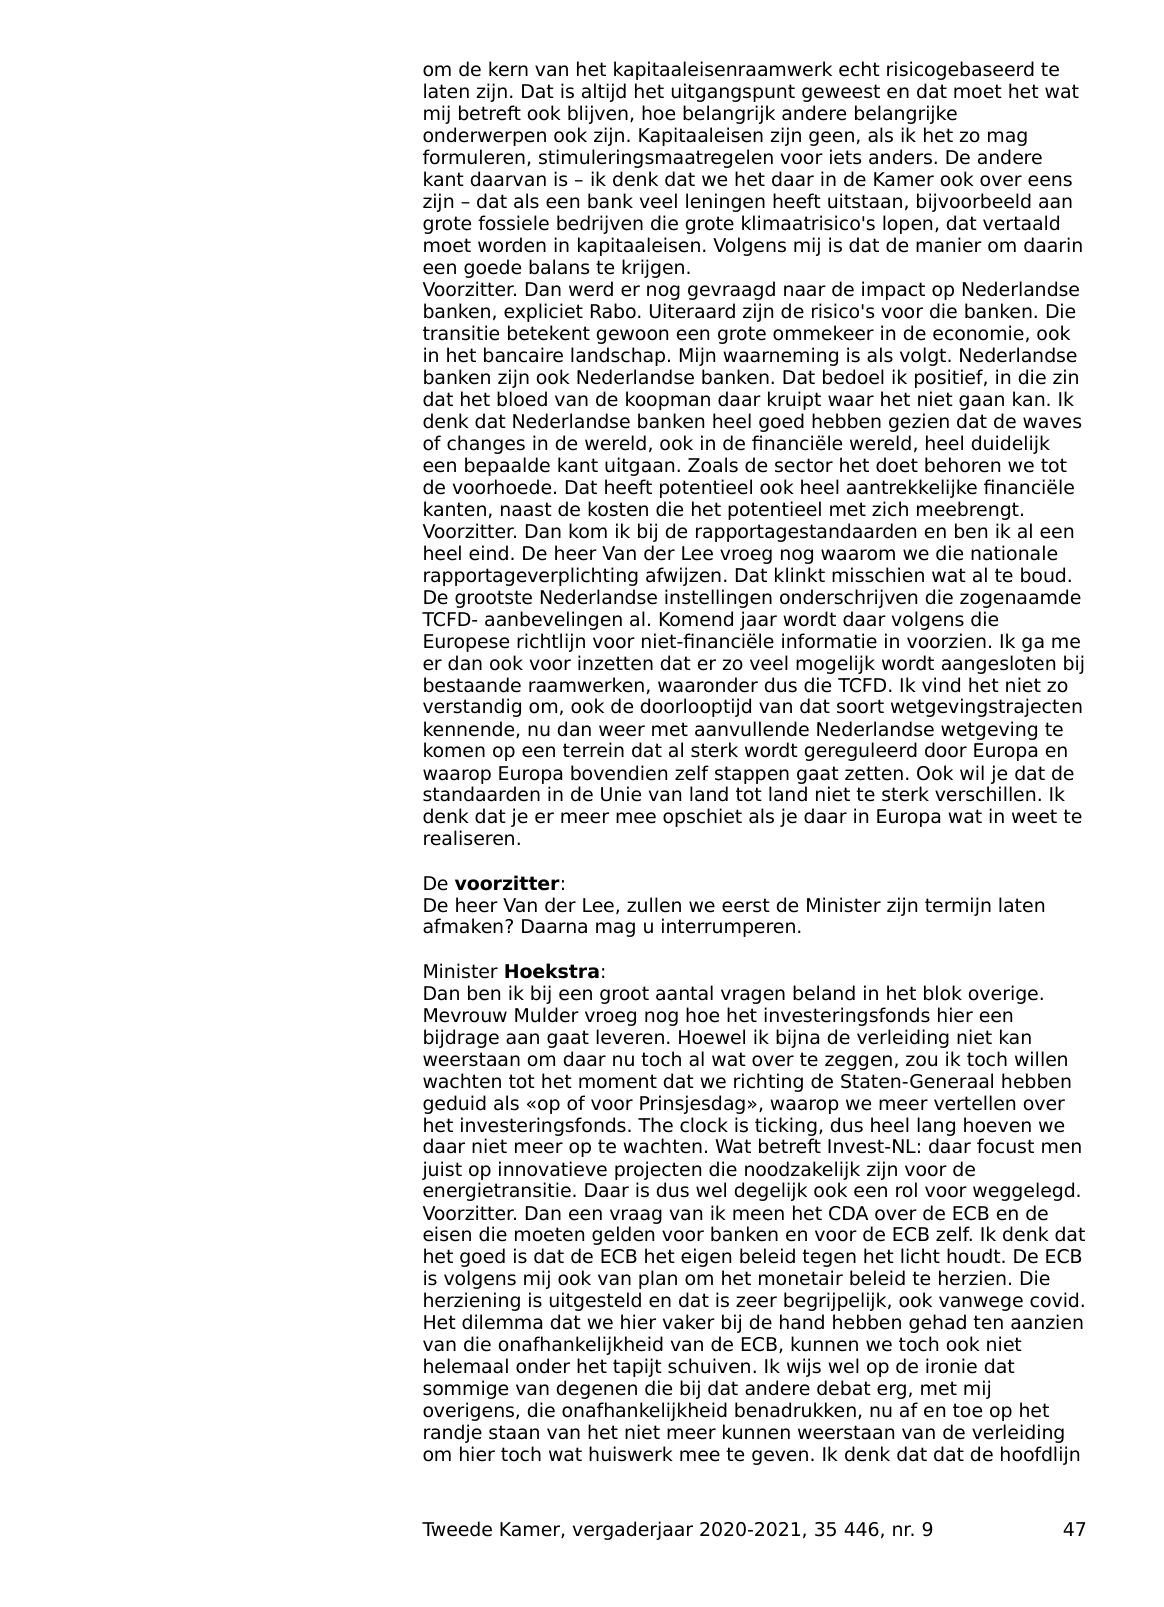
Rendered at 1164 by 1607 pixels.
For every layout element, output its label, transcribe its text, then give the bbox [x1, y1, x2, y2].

text De voorzitter: [422, 872, 1087, 894]
text om de kern van het kapitaaleisenraamwerk echt risicogebaseerd te laten zijn. Dat is altijd het uitgangspunt geweest en dat moet het wat mij betreft ook blijven, hoe belangrijk andere belangrijke onderwerpen ook zijn. Kapitaaleisen zijn geen, als ik het zo mag formuleren, stimuleringsmaatregelen voor iets anders. De andere kant daarvan is – ik denk dat we het daar in de Kamer ook over eens zijn – dat als een bank veel leningen heeft uitstaan, bijvoorbeeld aan grote fossiele bedrijven die grote klimaatrisico's lopen, dat vertaald moet worden in kapitaaleisen. Volgens mij is dat de manier om daarin een goede balans te krijgen. [422, 59, 1087, 279]
text De heer Van der Lee, zullen we eerst de Minister zijn termijn laten afmaken? Daarna mag u interrumperen. [422, 894, 1087, 938]
text Voorzitter. Dan kom ik bij de rapportagestandaarden en ben ik al een heel eind. De heer Van der Lee vroeg nog waarom we die nationale rapportageverplichting afwijzen. Dat klinkt misschien wat al te boud. De grootste Nederlandse instellingen onderschrijven die zogenaamde TCFD- aanbevelingen al. Komend jaar wordt daar volgens die Europese richtlijn voor niet-financiële informatie in voorzien. Ik ga me er dan ook voor inzetten dat er zo veel mogelijk wordt aangesloten bij bestaande raamwerken, waaronder dus die TCFD. Ik vind het niet zo verstandig om, ook de doorlooptijd van dat soort wetgevingstrajecten kennende, nu dan weer met aanvullende Nederlandse wetgeving te komen op een terrein dat al sterk wordt gereguleerd door Europa en waarop Europa bovendien zelf stappen gaat zetten. Ook wil je dat de standaarden in de Unie van land tot land niet te sterk verschillen. Ik denk dat je er meer mee opschiet als je daar in Europa wat in weet te realiseren. [422, 521, 1087, 850]
text Voorzitter. Dan werd er nog gevraagd naar de impact op Nederlandse banken, expliciet Rabo. Uiteraard zijn de risico's voor die banken. Die transitie betekent gewoon een grote ommekeer in de economie, ook in het bancaire landschap. Mijn waarneming is als volgt. Nederlandse banken zijn ook Nederlandse banken. Dat bedoel ik positief, in die zin dat het bloed van de koopman daar kruipt waar het niet gaan kan. Ik denk dat Nederlandse banken heel goed hebben gezien dat de waves of changes in de wereld, ook in de financiële wereld, heel duidelijk een bepaalde kant uitgaan. Zoals de sector het doet behoren we tot de voorhoede. Dat heeft potentieel ook heel aantrekkelijke financiële kanten, naast de kosten die het potentieel met zich meebrengt. [422, 279, 1087, 521]
text Minister Hoekstra: [422, 961, 1087, 983]
text Dan ben ik bij een groot aantal vragen beland in het blok overige. Mevrouw Mulder vroeg nog hoe het investeringsfonds hier een bijdrage aan gaat leveren. Hoewel ik bijna de verleiding niet kan weerstaan om daar nu toch al wat over te zeggen, zou ik toch willen wachten tot het moment dat we richting de Staten-Generaal hebben geduid als «op of voor Prinsjesdag», waarop we meer vertellen over het investeringsfonds. The clock is ticking, dus heel lang hoeven we daar niet meer op te wachten. Wat betreft Invest-NL: daar focust men juist op innovatieve projecten die noodzakelijk zijn voor de energietransitie. Daar is dus wel degelijk ook een rol voor weggelegd. [422, 983, 1087, 1202]
text Voorzitter. Dan een vraag van ik meen het CDA over de ECB en de eisen die moeten gelden voor banken en voor de ECB zelf. Ik denk dat het goed is dat de ECB het eigen beleid tegen het licht houdt. De ECB is volgens mij ook van plan om het monetair beleid te herzien. Die herziening is uitgesteld en dat is zeer begrijpelijk, ook vanwege covid. Het dilemma dat we hier vaker bij de hand hebben gehad ten aanzien van die onafhankelijkheid van de ECB, kunnen we toch ook niet helemaal onder het tapijt schuiven. Ik wijs wel op de ironie dat sommige van degenen die bij dat andere debat erg, met mij overigens, die onafhankelijkheid benadrukken, nu af en toe op het randje staan van het niet meer kunnen weerstaan van de verleiding om hier toch wat huiswerk mee te geven. Ik denk dat dat de hoofdlijn [422, 1202, 1087, 1466]
